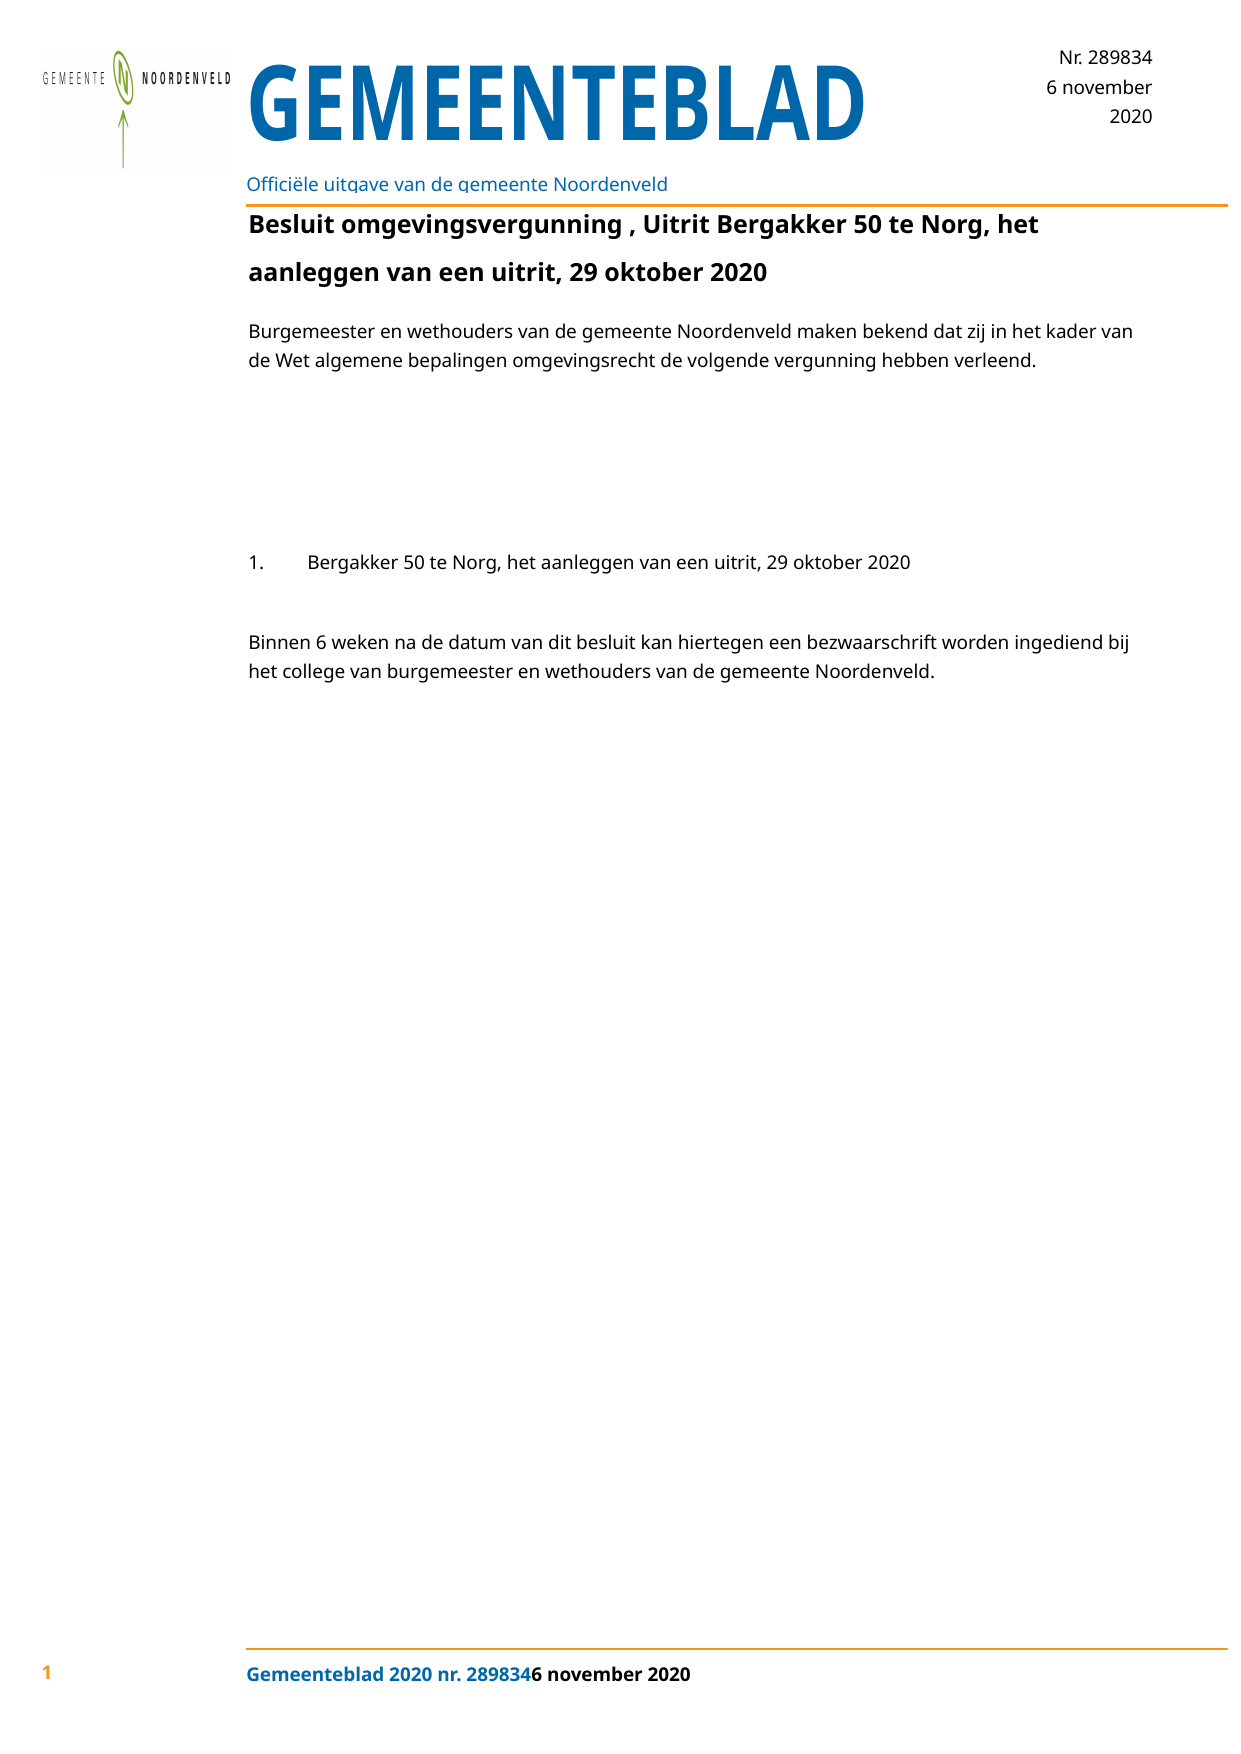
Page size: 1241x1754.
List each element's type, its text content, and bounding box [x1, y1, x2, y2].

text Burgemeester en wethouders van de gemeente Noordenveld maken bekend dat zij in het kader van de Wet algemene bepalingen omgevingsrecht de volgende vergunning hebben verleend. [248, 318, 1152, 373]
list Bergakker 50 te Norg, het aanleggen van een uitrit, 29 oktober 2020 [248, 549, 1152, 575]
text Besluit omgevingsvergunning , Uitrit Bergakker 50 te Norg, het aanleggen van een uitrit, 29 oktober 2020 [248, 207, 1152, 288]
picture [41, 47, 231, 172]
text Binnen 6 weken na de datum van dit besluit kan hiertegen een bezwaarschrift worden ingediend bij het college van burgemeester en wethouders van de gemeente Noordenveld. [248, 629, 1152, 684]
